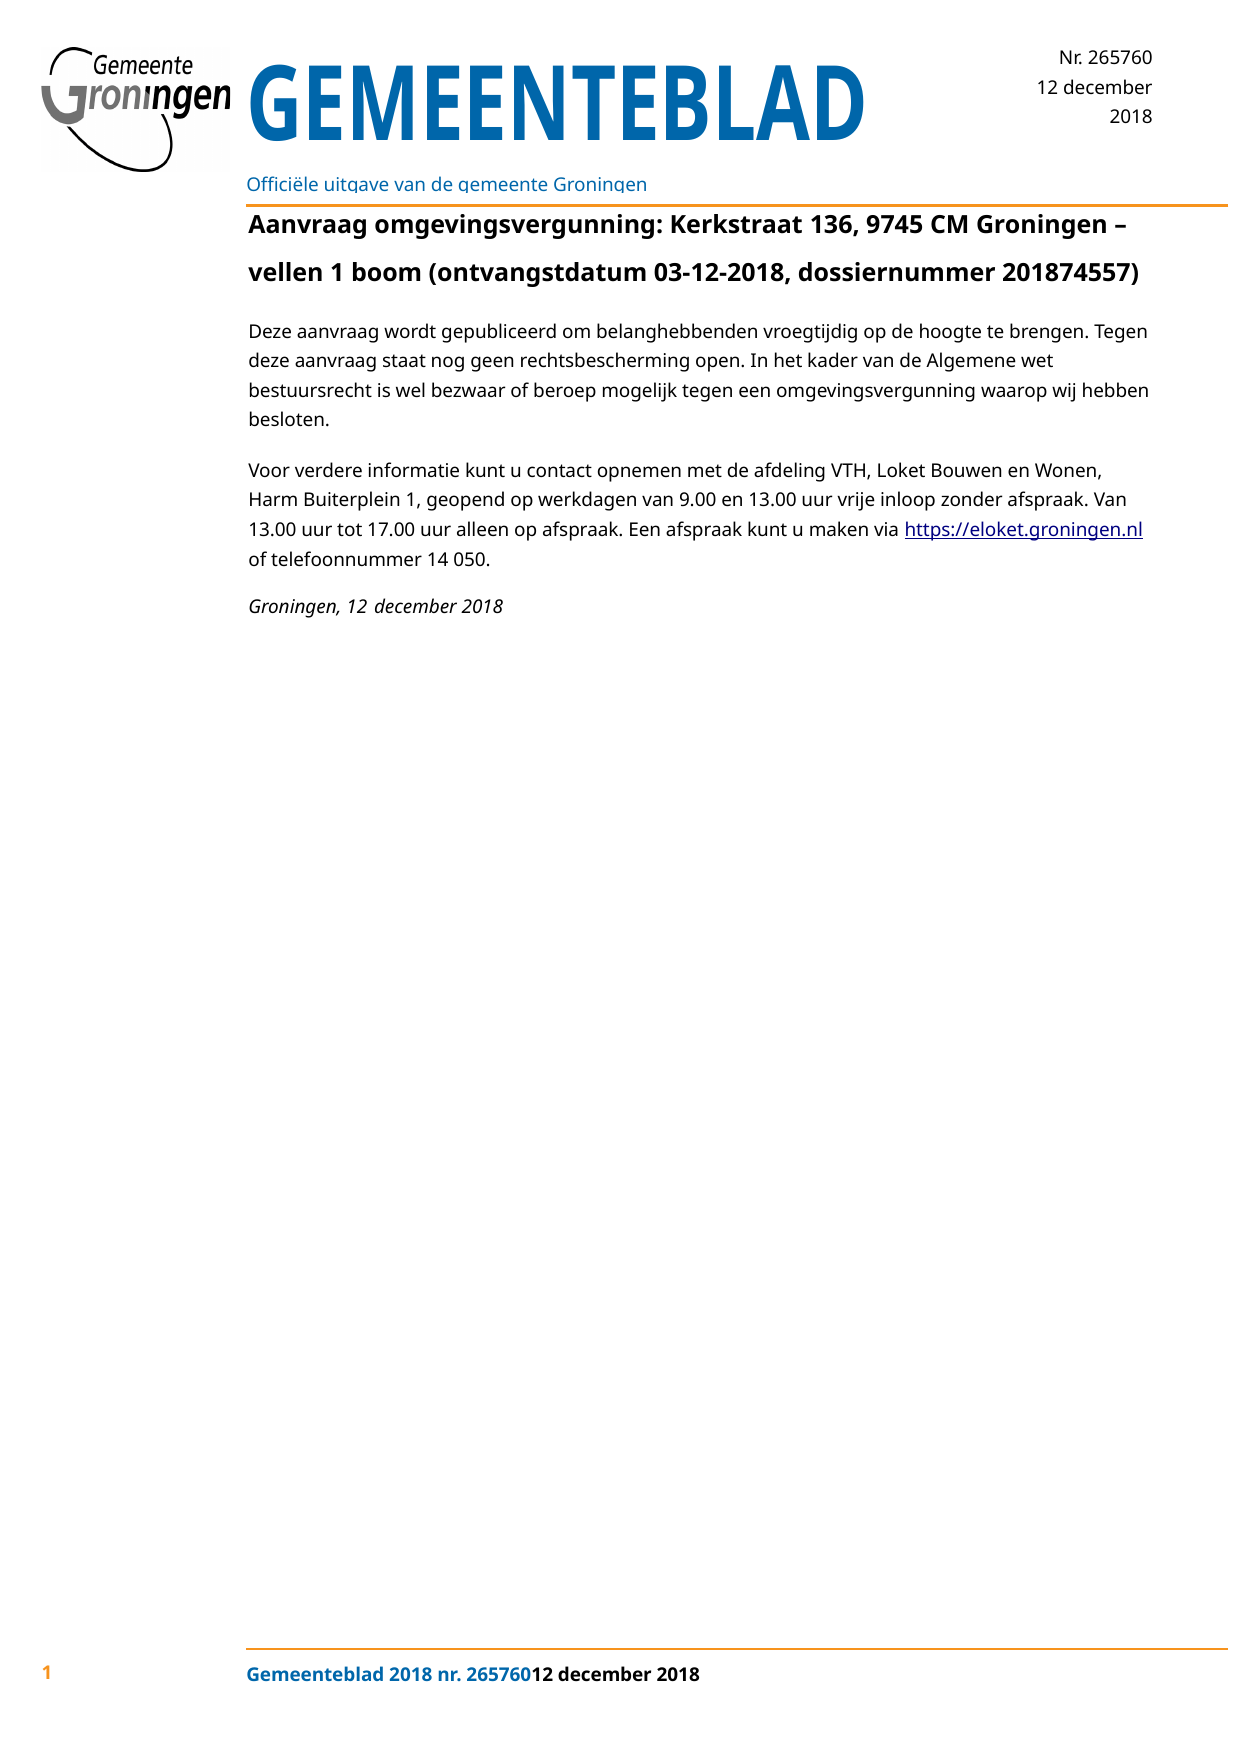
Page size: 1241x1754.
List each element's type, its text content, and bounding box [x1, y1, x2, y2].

text Groningen, 12 december 2018 [248, 594, 1152, 619]
text Aanvraag omgevingsvergunning: Kerkstraat 136, 9745 CM Groningen – vellen 1 boom (ontvangstdatum 03-12-2018, dossiernummer 201874557) [248, 207, 1152, 288]
picture [41, 47, 231, 172]
text Voor verdere informatie kunt u contact opnemen met de afdeling VTH, Loket Bouwen en Wonen, Harm Buiterplein 1, geopend op werkdagen van 9.00 en 13.00 uur vrije inloop zonder afspraak. Van 13.00 uur tot 17.00 uur alleen op afspraak. Een afspraak kunt u maken via https://eloket.groningen.nl of telefoonnummer 14 050. [248, 457, 1152, 572]
text Deze aanvraag wordt gepubliceerd om belanghebbenden vroegtijdig op de hoogte te brengen. Tegen deze aanvraag staat nog geen rechtsbescherming open. In het kader van de Algemene wet bestuursrecht is wel bezwaar of beroep mogelijk tegen een omgevingsvergunning waarop wij hebben besloten. [248, 318, 1152, 432]
